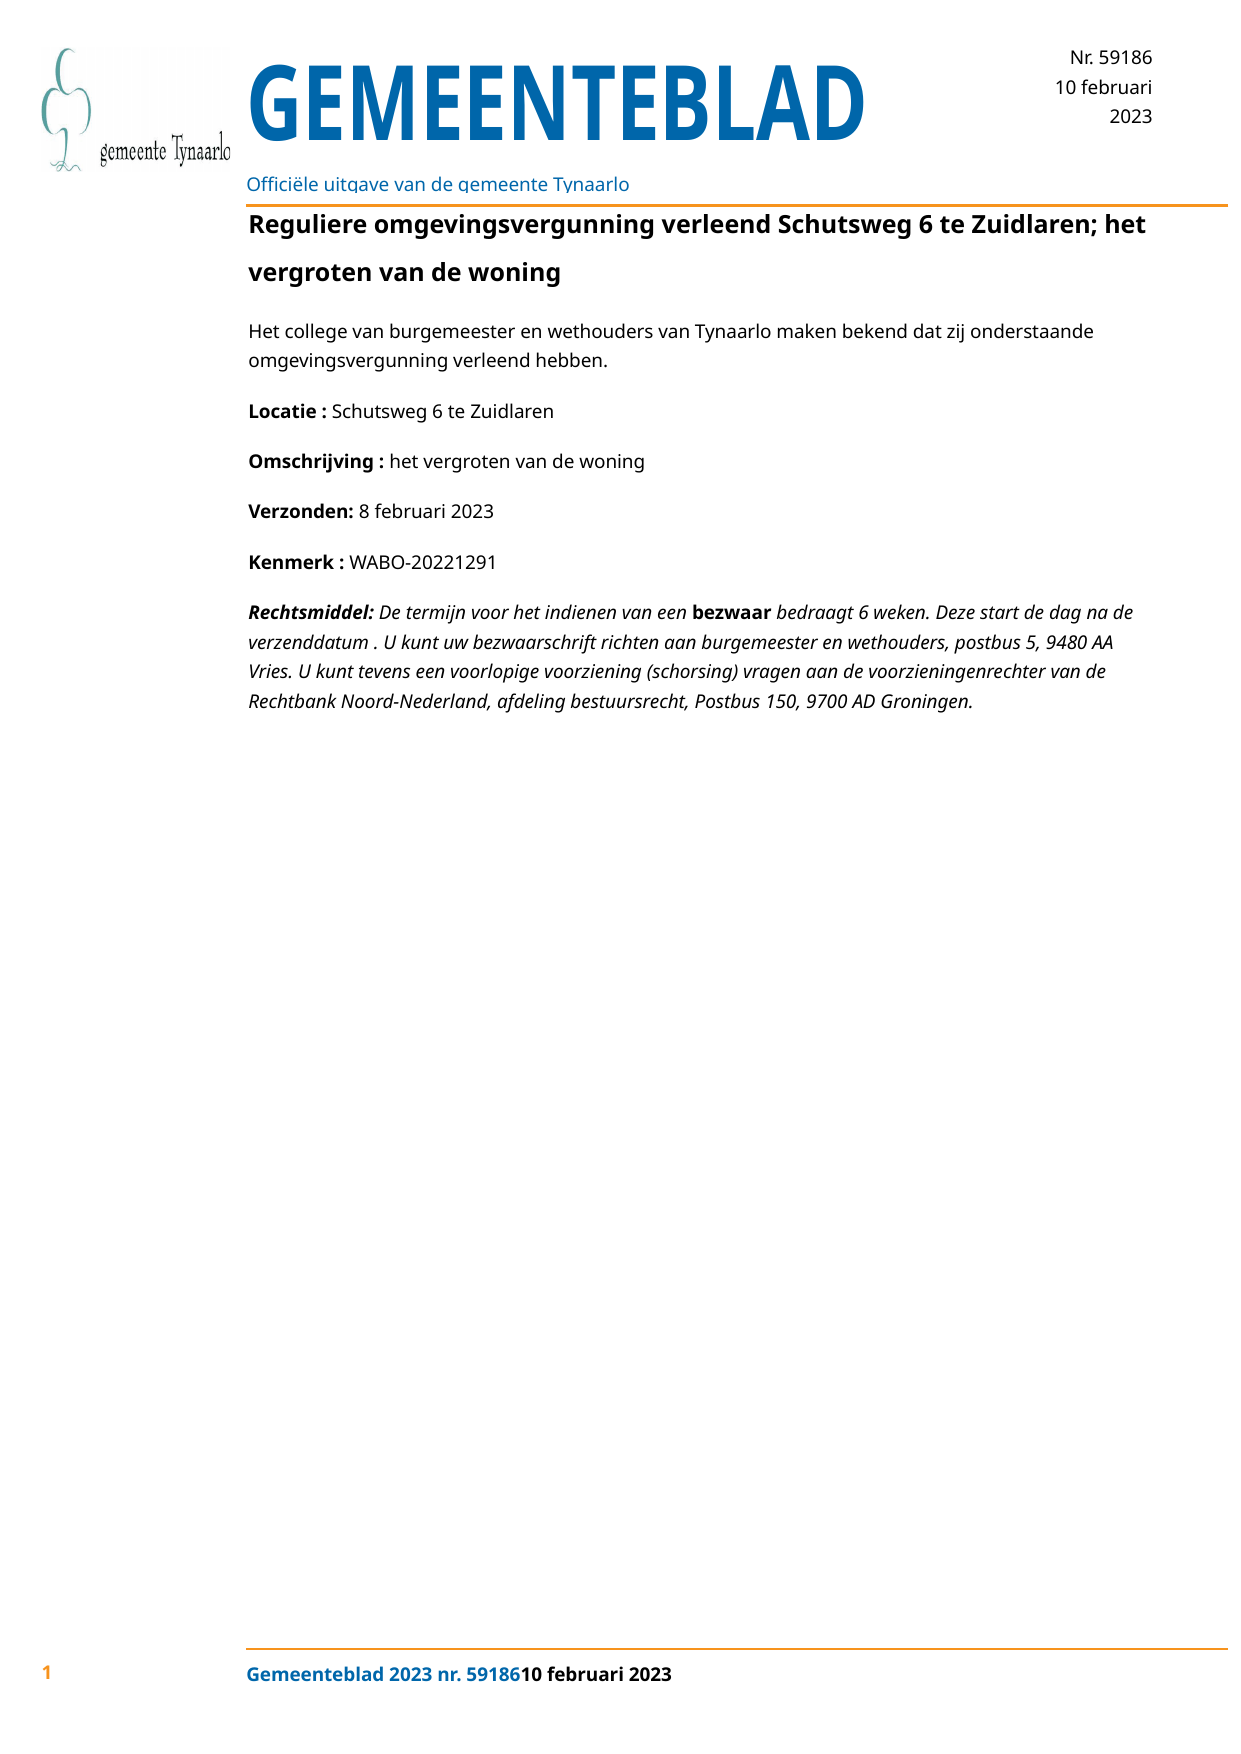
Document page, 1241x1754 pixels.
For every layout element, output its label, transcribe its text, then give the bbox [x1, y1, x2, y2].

text Omschrijving : het vergroten van de woning [248, 448, 1152, 474]
text Verzonden: 8 februari 2023 [248, 499, 1152, 524]
text Rechtsmiddel: De termijn voor het indienen van een bezwaar bedraagt 6 weken. Deze start de dag na de verzenddatum . U kunt uw bezwaarschrift richten aan burgemeester en wethouders, postbus 5, 9480 AA Vries. U kunt tevens een voorlopige voorziening (schorsing) vragen aan de voorzieningenrechter van de Rechtbank Noord-Nederland, afdeling bestuursrecht, Postbus 150, 9700 AD Groningen. [248, 599, 1152, 714]
text Reguliere omgevingsvergunning verleend Schutsweg 6 te Zuidlaren; het vergroten van de woning [248, 207, 1152, 288]
text Het college van burgemeester en wethouders van Tynaarlo maken bekend dat zij onderstaande omgevingsvergunning verleend hebben. [248, 318, 1152, 373]
text Kenmerk : WABO-20221291 [248, 549, 1152, 575]
text Locatie : Schutsweg 6 te Zuidlaren [248, 398, 1152, 424]
picture [41, 47, 231, 172]
